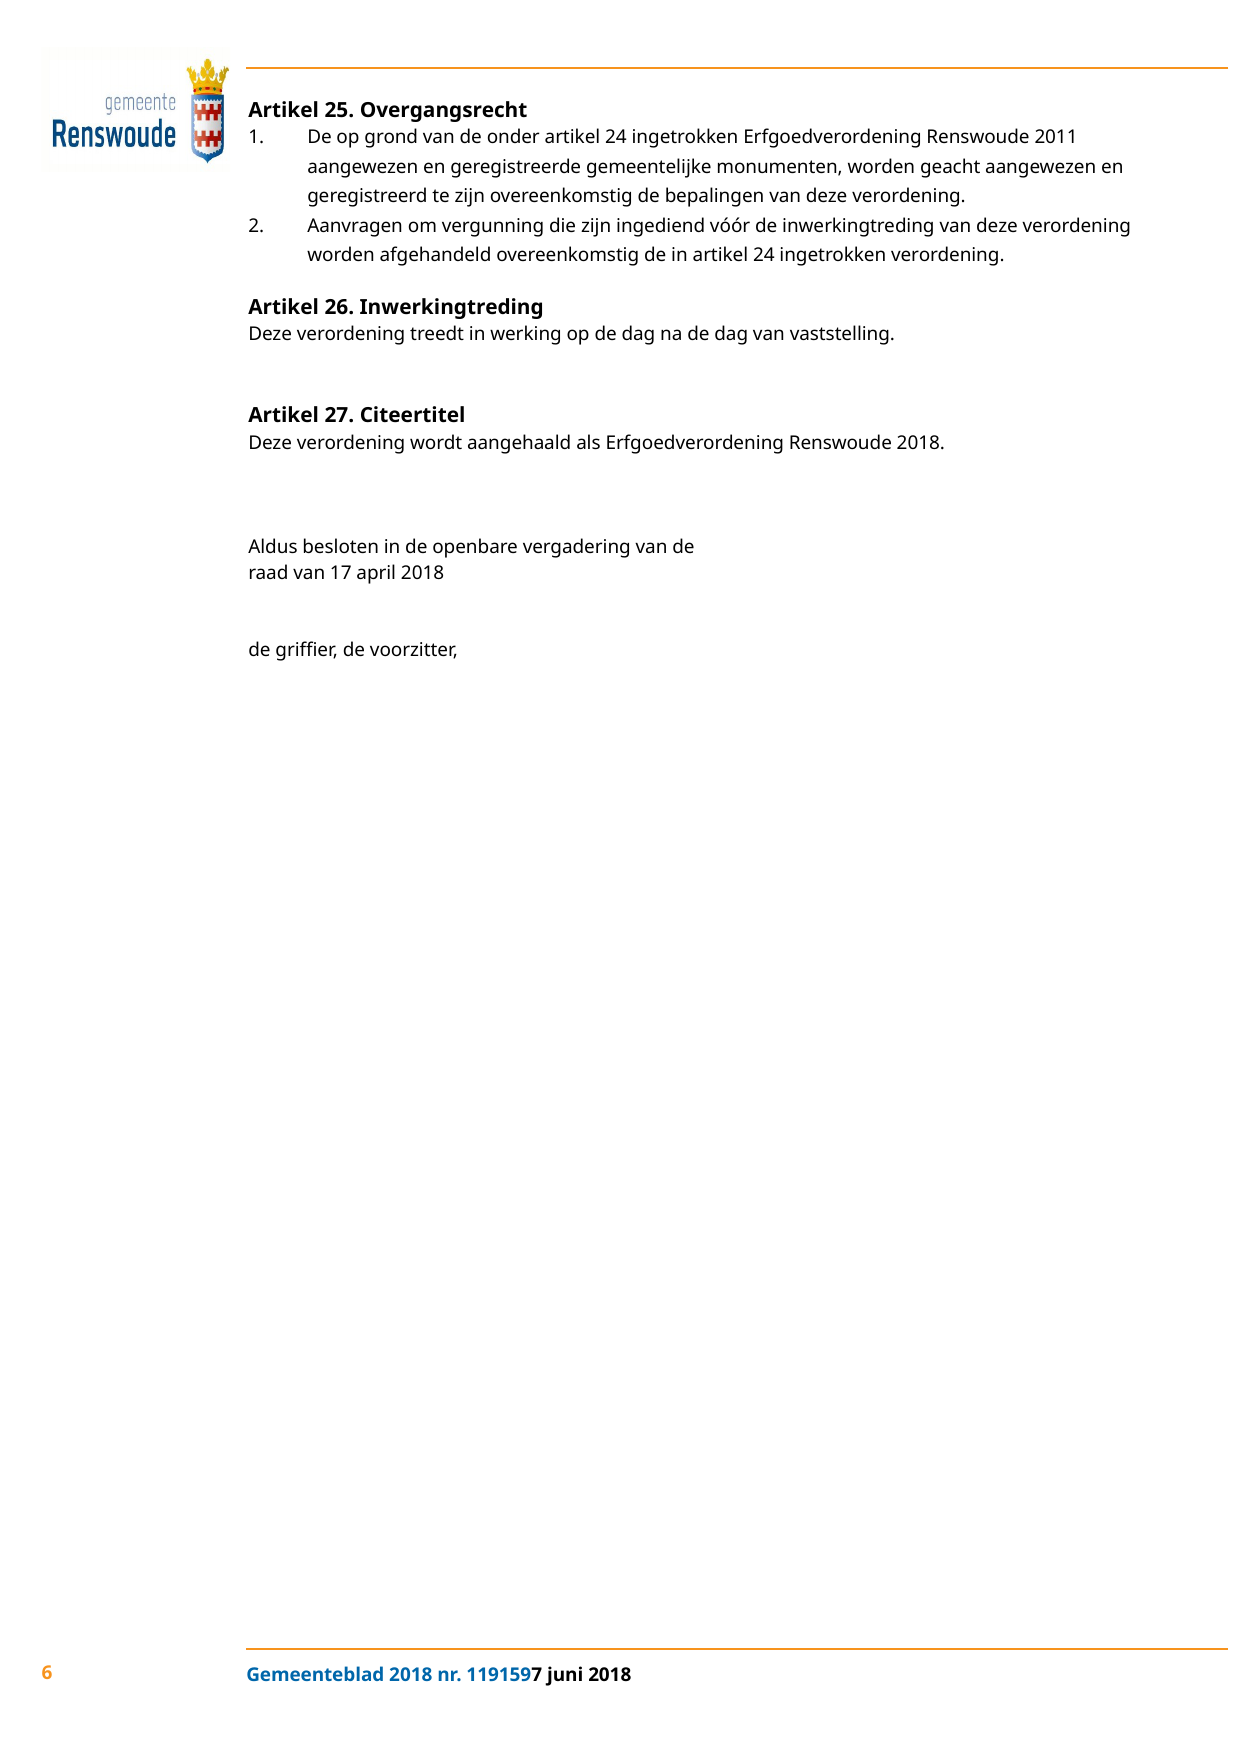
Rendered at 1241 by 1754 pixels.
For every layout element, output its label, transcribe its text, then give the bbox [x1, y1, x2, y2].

text de griffier, de voorzitter, [248, 637, 1152, 662]
list De op grond van de onder artikel 24 ingetrokken Erfgoedverordening Renswoude 2011 aangewezen en geregistreerde gemeentelijke monumenten, worden geacht aangewezen en geregistreerd te zijn overeenkomstig de bepalingen van deze verordening. [248, 123, 1152, 208]
text Deze verordening wordt aangehaald als Erfgoedverordening Renswoude 2018. [248, 429, 1152, 454]
text Artikel 26. Inwerkingtreding [248, 292, 1152, 320]
text Aldus besloten in de openbare vergadering van de [248, 534, 1152, 559]
list Aanvragen om vergunning die zijn ingediend vóór de inwerkingtreding van deze verordening worden afgehandeld overeenkomstig de in artikel 24 ingetrokken verordening. [248, 212, 1152, 267]
picture [41, 47, 231, 172]
text Artikel 27. Citeertitel [248, 400, 1152, 429]
text Artikel 25. Overgangsrecht [248, 95, 1152, 123]
text raad van 17 april 2018 [248, 559, 1152, 585]
text Deze verordening treedt in werking op de dag na de dag van vaststelling. [248, 320, 1152, 346]
